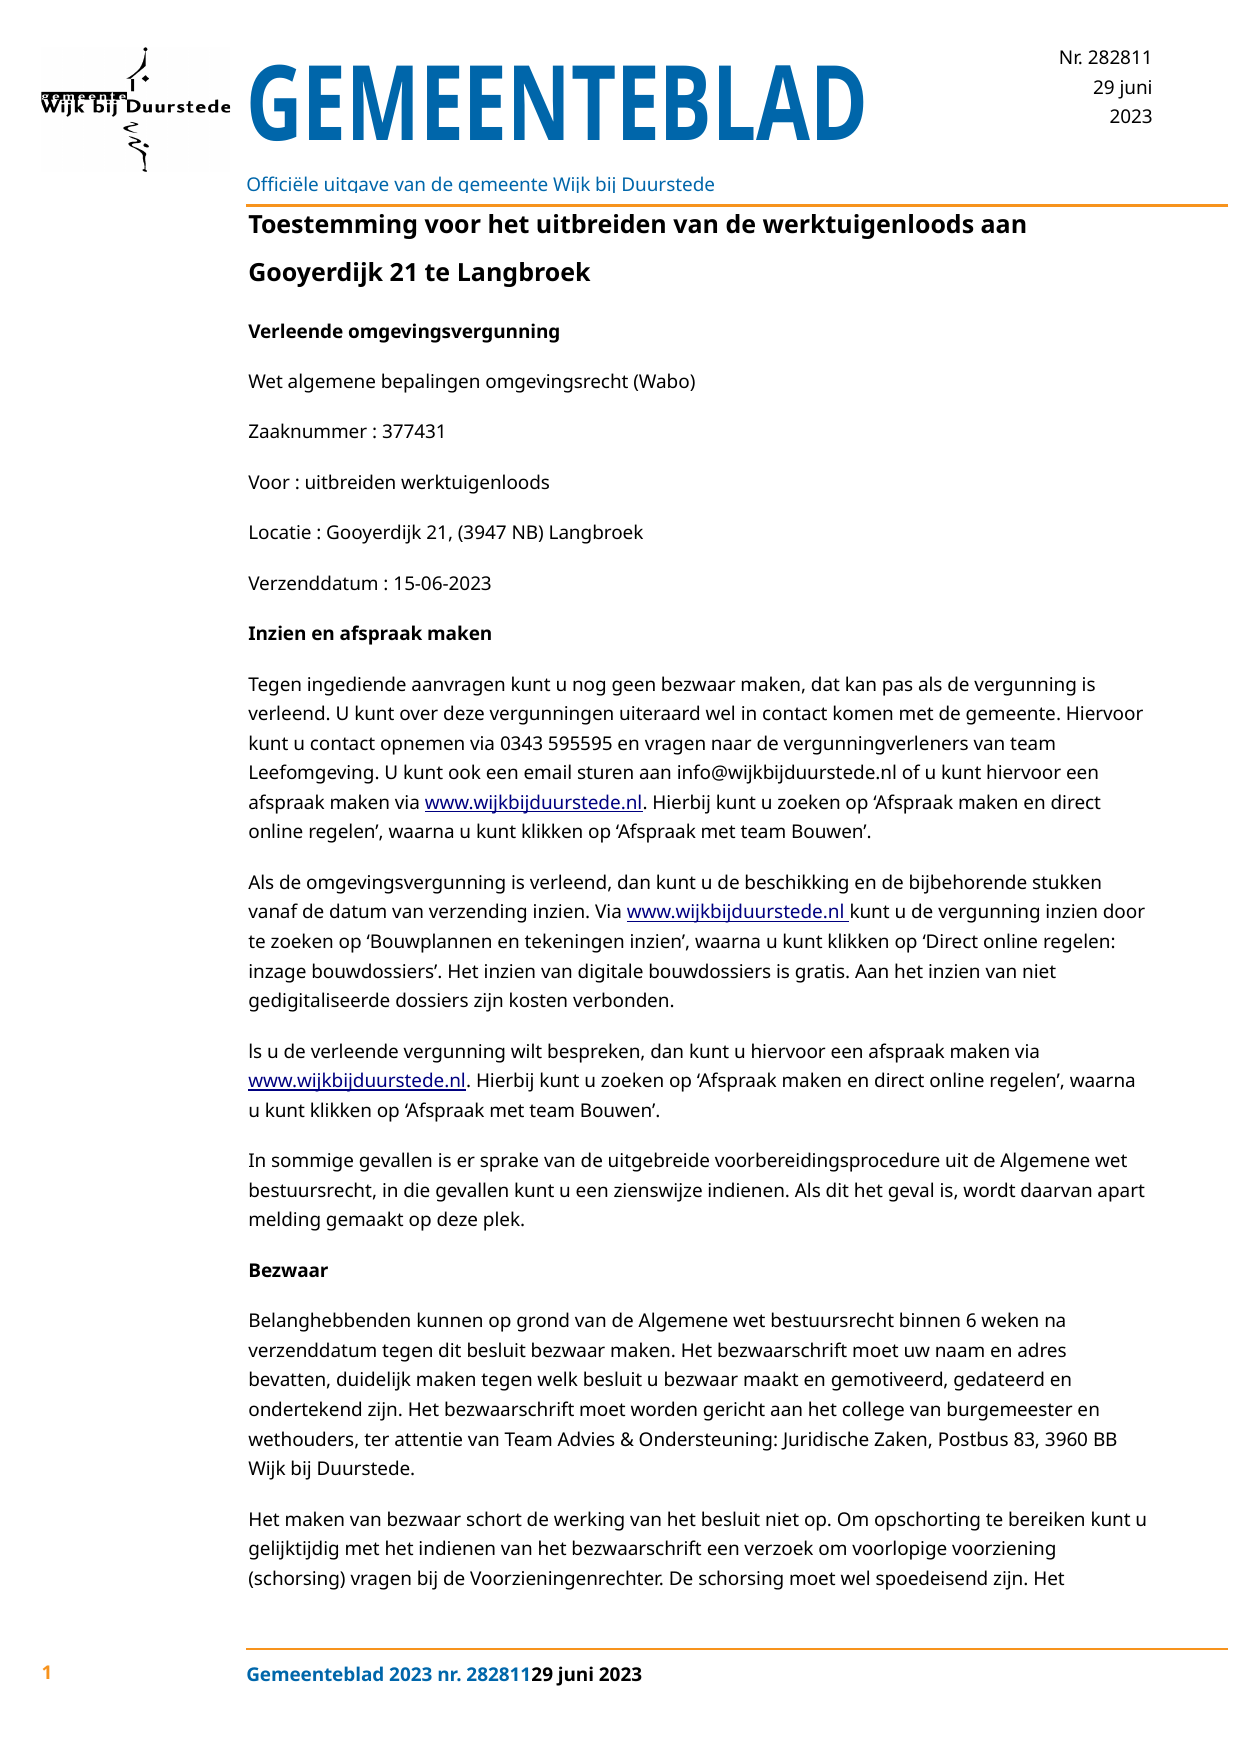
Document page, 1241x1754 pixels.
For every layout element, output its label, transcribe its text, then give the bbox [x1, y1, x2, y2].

text Toestemming voor het uitbreiden van de werktuigenloods aan Gooyerdijk 21 te Langbroek [248, 207, 1152, 288]
text Wet algemene bepalingen omgevingsrecht (Wabo) [248, 368, 1152, 394]
text Het maken van bezwaar schort de werking van het besluit niet op. Om opschorting te bereiken kunt u gelijktijdig met het indienen van het bezwaarschrift een verzoek om voorlopige voorziening (schorsing) vragen bij de Voorzieningenrechter. De schorsing moet wel spoedeisend zijn. Het [248, 1506, 1152, 1591]
text Als de omgevingsvergunning is verleend, dan kunt u de beschikking en de bijbehorende stukken vanaf de datum van verzending inzien. Via www.wijkbijduurstede.nl kunt u de vergunning inzien door te zoeken op ‘Bouwplannen en tekeningen inzien’, waarna u kunt klikken op ‘Direct online regelen: inzage bouwdossiers’. Het inzien van digitale bouwdossiers is gratis. Aan het inzien van niet gedigitaliseerde dossiers zijn kosten verbonden. [248, 869, 1152, 1013]
text Bezwaar [248, 1257, 1152, 1283]
text ls u de verleende vergunning wilt bespreken, dan kunt u hiervoor een afspraak maken via www.wijkbijduurstede.nl. Hierbij kunt u zoeken op ‘Afspraak maken en direct online regelen’, waarna u kunt klikken op ‘Afspraak met team Bouwen’. [248, 1038, 1152, 1123]
picture [41, 47, 231, 172]
text Belanghebbenden kunnen op grond van de Algemene wet bestuursrecht binnen 6 weken na verzenddatum tegen dit besluit bezwaar maken. Het bezwaarschrift moet uw naam en adres bevatten, duidelijk maken tegen welk besluit u bezwaar maakt en gemotiveerd, gedateerd en ondertekend zijn. Het bezwaarschrift moet worden gericht aan het college van burgemeester en wethouders, ter attentie van Team Advies & Ondersteuning: Juridische Zaken, Postbus 83, 3960 BB Wijk bij Duurstede. [248, 1307, 1152, 1481]
text Voor : uitbreiden werktuigenloods [248, 469, 1152, 495]
text Verleende omgevingsvergunning [248, 318, 1152, 344]
text In sommige gevallen is er sprake van de uitgebreide voorbereidingsprocedure uit de Algemene wet bestuursrecht, in die gevallen kunt u een zienswijze indienen. Als dit het geval is, wordt daarvan apart melding gemaakt op deze plek. [248, 1147, 1152, 1232]
text Zaaknummer : 377431 [248, 419, 1152, 444]
text Verzenddatum : 15-06-2023 [248, 570, 1152, 596]
text Tegen ingediende aanvragen kunt u nog geen bezwaar maken, dat kan pas als de vergunning is verleend. U kunt over deze vergunningen uiteraard wel in contact komen met de gemeente. Hiervoor kunt u contact opnemen via 0343 595595 en vragen naar de vergunningverleners van team Leefomgeving. U kunt ook een email sturen aan info@wijkbijduurstede.nl of u kunt hiervoor een afspraak maken via www.wijkbijduurstede.nl. Hierbij kunt u zoeken op ‘Afspraak maken en direct online regelen’, waarna u kunt klikken op ‘Afspraak met team Bouwen’. [248, 671, 1152, 844]
text Locatie : Gooyerdijk 21, (3947 NB) Langbroek [248, 519, 1152, 545]
text Inzien en afspraak maken [248, 620, 1152, 646]
